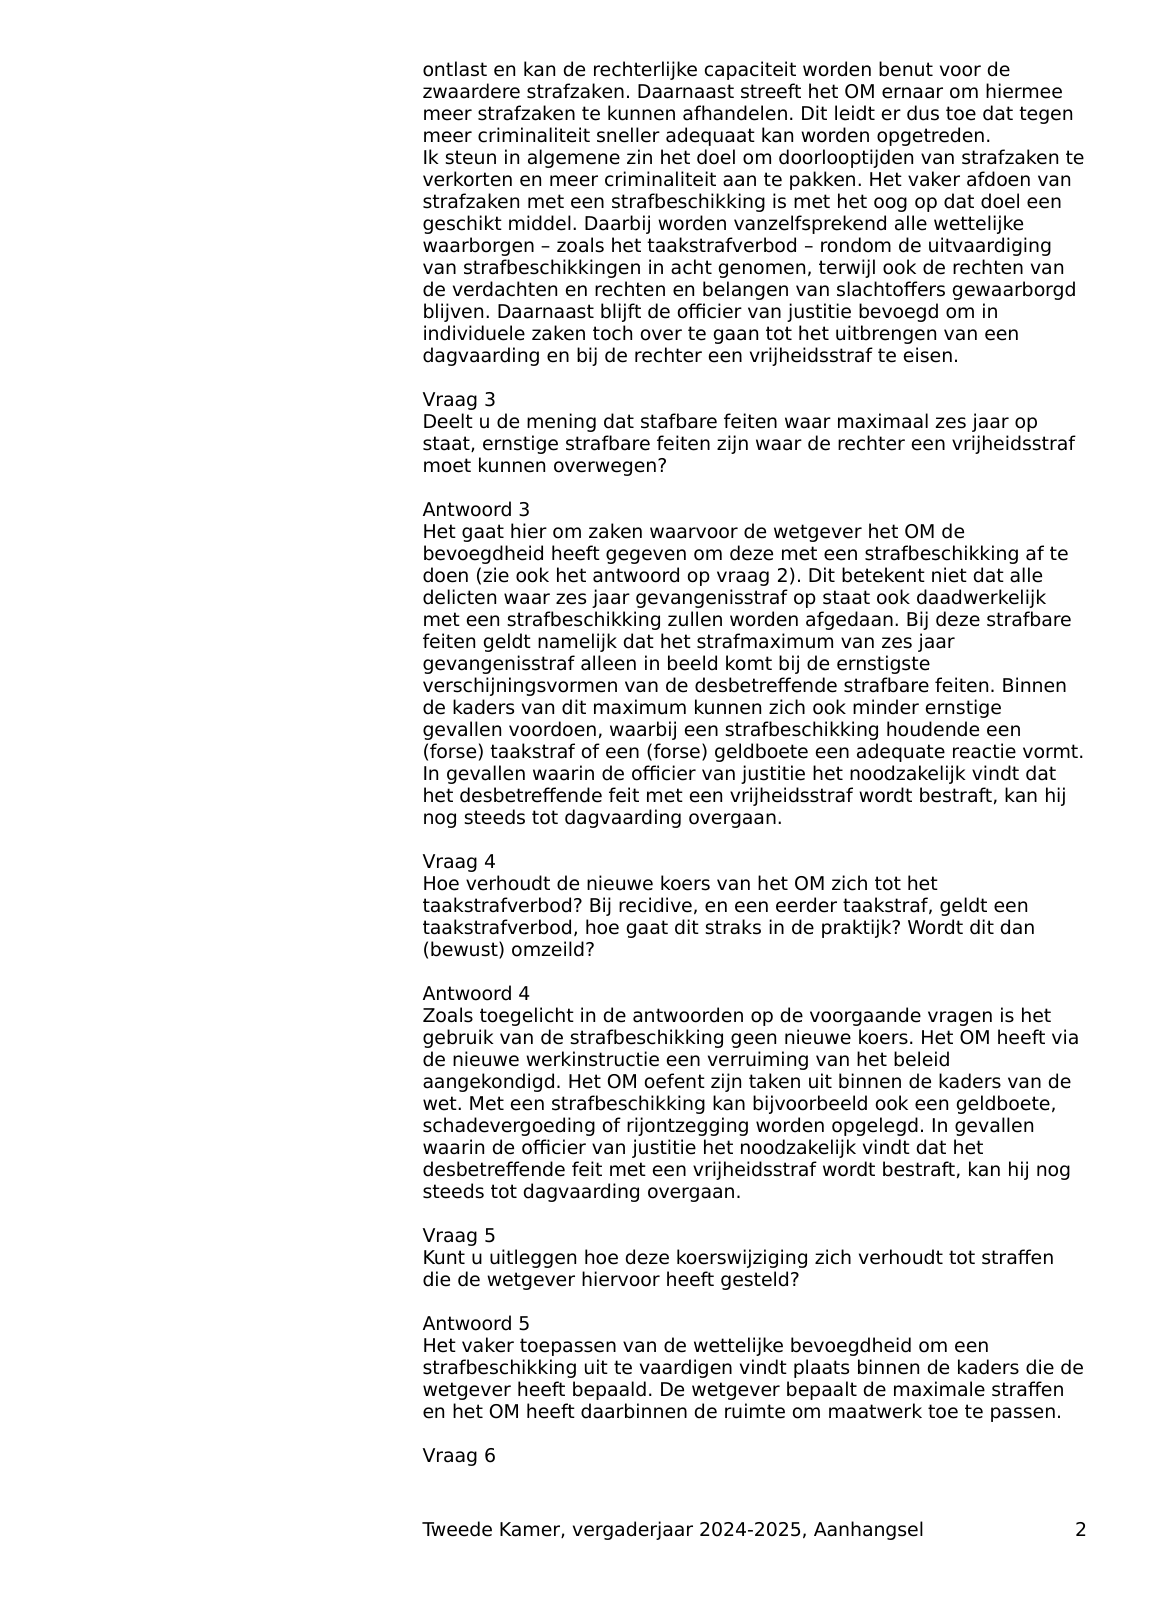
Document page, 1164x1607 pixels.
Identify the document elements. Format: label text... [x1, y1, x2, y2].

text Het vaker toepassen van de wettelijke bevoegdheid om een strafbeschikking uit te vaardigen vindt plaats binnen de kaders die de wetgever heeft bepaald. De wetgever bepaalt de maximale straffen en het OM heeft daarbinnen de ruimte om maatwerk toe te passen. [422, 1335, 1087, 1423]
text Hoe verhoudt de nieuwe koers van het OM zich tot het taakstrafverbod? Bij recidive, en een eerder taakstraf, geldt een taakstrafverbod, hoe gaat dit straks in de praktijk? Wordt dit dan (bewust) omzeild? [422, 873, 1087, 961]
text Vraag 4 [422, 851, 1087, 873]
text Antwoord 3 [422, 499, 1087, 521]
text Kunt u uitleggen hoe deze koerswijziging zich verhoudt tot straffen die de wetgever hiervoor heeft gesteld? [422, 1247, 1087, 1291]
text ontlast en kan de rechterlijke capaciteit worden benut voor de zwaardere strafzaken. Daarnaast streeft het OM ernaar om hiermee meer strafzaken te kunnen afhandelen. Dit leidt er dus toe dat tegen meer criminaliteit sneller adequaat kan worden opgetreden. [422, 59, 1087, 147]
text Antwoord 5 [422, 1313, 1087, 1335]
text Zoals toegelicht in de antwoorden op de voorgaande vragen is het gebruik van de strafbeschikking geen nieuwe koers. Het OM heeft via de nieuwe werkinstructie een verruiming van het beleid aangekondigd. Het OM oefent zijn taken uit binnen de kaders van de wet. Met een strafbeschikking kan bijvoorbeeld ook een geldboete, schadevergoeding of rijontzegging worden opgelegd. In gevallen waarin de officier van justitie het noodzakelijk vindt dat het desbetreffende feit met een vrijheidsstraf wordt bestraft, kan hij nog steeds tot dagvaarding overgaan. [422, 1005, 1087, 1203]
text Vraag 3 [422, 389, 1087, 411]
text Ik steun in algemene zin het doel om doorlooptijden van strafzaken te verkorten en meer criminaliteit aan te pakken. Het vaker afdoen van strafzaken met een strafbeschikking is met het oog op dat doel een geschikt middel. Daarbij worden vanzelfsprekend alle wettelijke waarborgen – zoals het taakstrafverbod – rondom de uitvaardiging van strafbeschikkingen in acht genomen, terwijl ook de rechten van de verdachten en rechten en belangen van slachtoffers gewaarborgd blijven. Daarnaast blijft de officier van justitie bevoegd om in individuele zaken toch over te gaan tot het uitbrengen van een dagvaarding en bij de rechter een vrijheidsstraf te eisen. [422, 147, 1087, 367]
text Het gaat hier om zaken waarvoor de wetgever het OM de bevoegdheid heeft gegeven om deze met een strafbeschikking af te doen (zie ook het antwoord op vraag 2). Dit betekent niet dat alle delicten waar zes jaar gevangenisstraf op staat ook daadwerkelijk met een strafbeschikking zullen worden afgedaan. Bij deze strafbare feiten geldt namelijk dat het strafmaximum van zes jaar gevangenisstraf alleen in beeld komt bij de ernstigste verschijningsvormen van de desbetreffende strafbare feiten. Binnen de kaders van dit maximum kunnen zich ook minder ernstige gevallen voordoen, waarbij een strafbeschikking houdende een (forse) taakstraf of een (forse) geldboete een adequate reactie vormt. In gevallen waarin de officier van justitie het noodzakelijk vindt dat het desbetreffende feit met een vrijheidsstraf wordt bestraft, kan hij nog steeds tot dagvaarding overgaan. [422, 521, 1087, 829]
text Vraag 6 [422, 1445, 1087, 1467]
text Deelt u de mening dat stafbare feiten waar maximaal zes jaar op staat, ernstige strafbare feiten zijn waar de rechter een vrijheidsstraf moet kunnen overwegen? [422, 411, 1087, 477]
text Vraag 5 [422, 1225, 1087, 1247]
text Antwoord 4 [422, 983, 1087, 1005]
